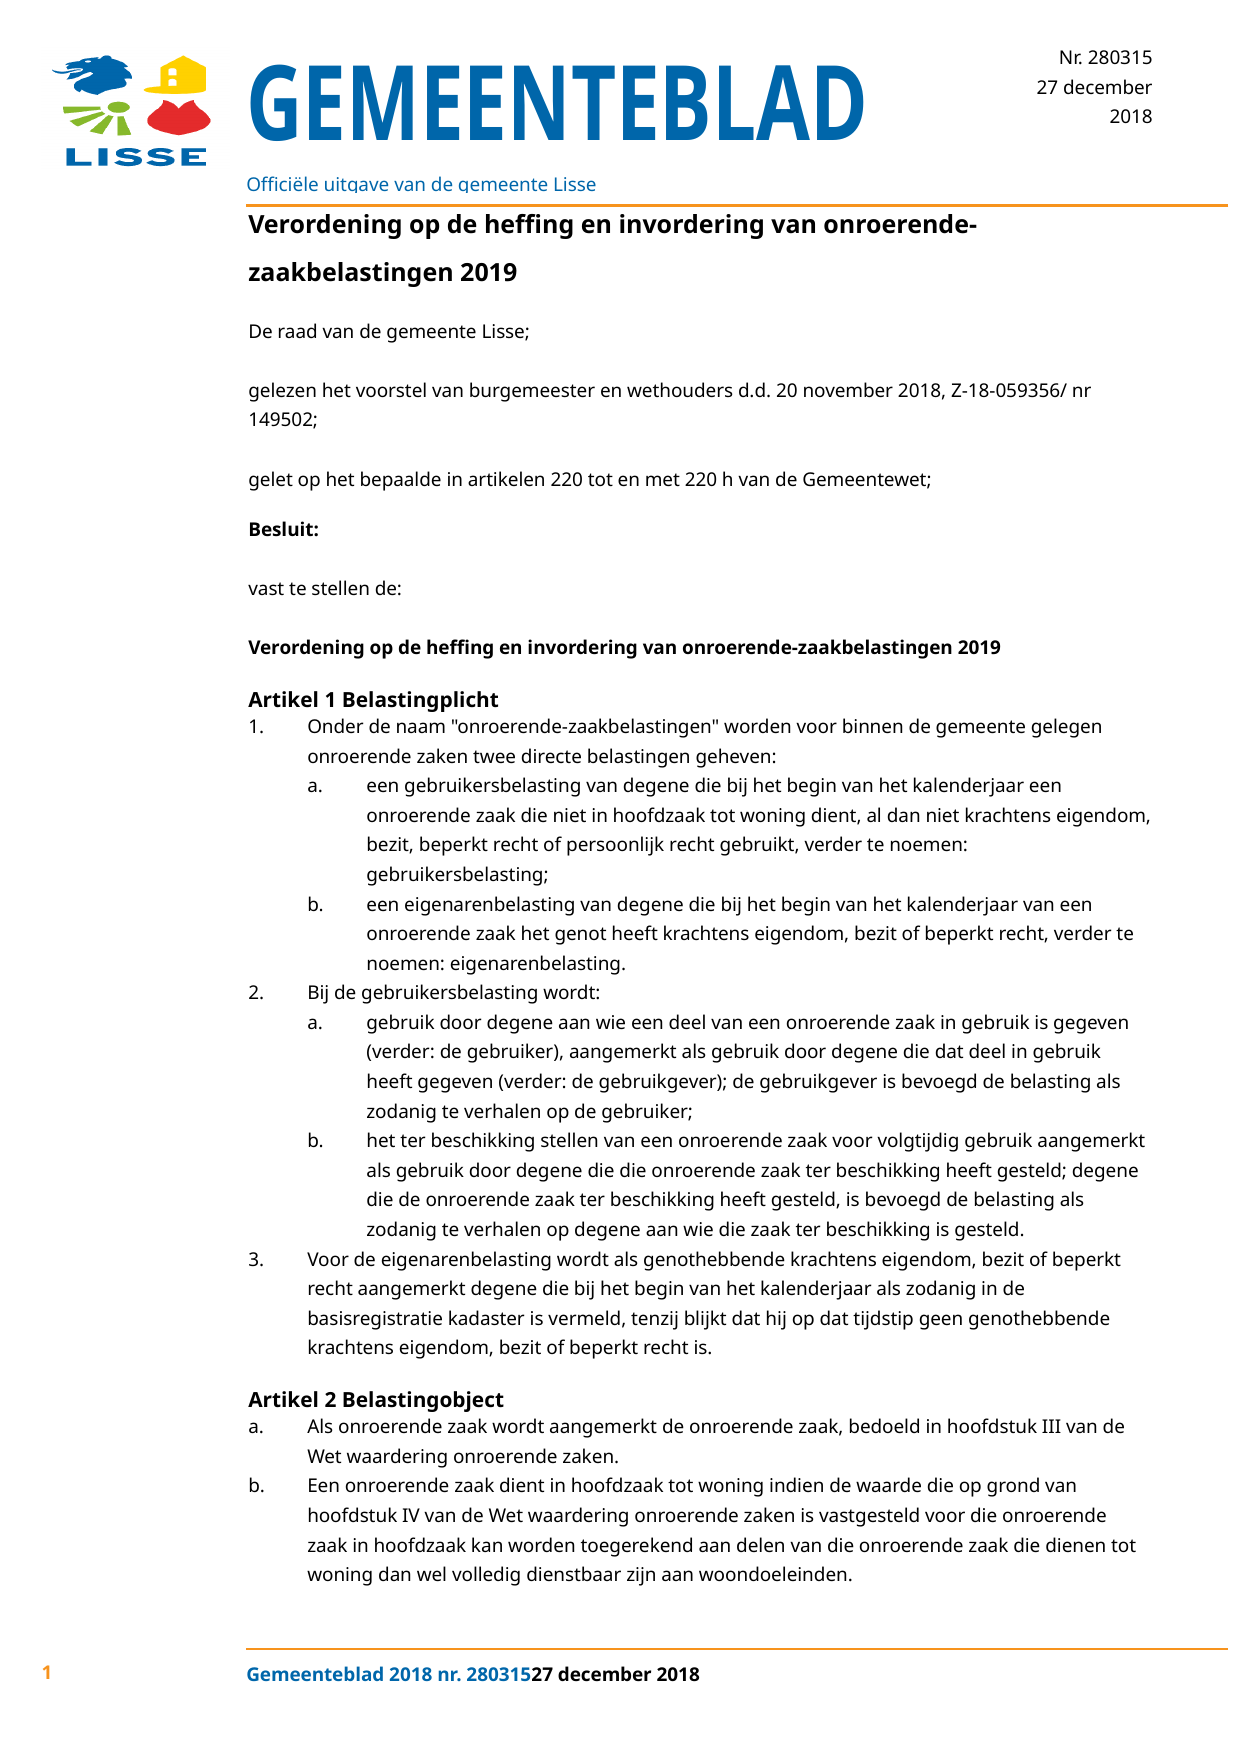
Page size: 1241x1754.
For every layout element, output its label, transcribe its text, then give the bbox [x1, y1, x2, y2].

text vast te stellen de: [248, 575, 1152, 601]
list een gebruikersbelasting van degene die bij het begin van het kalenderjaar een onroerende zaak die niet in hoofdzaak tot woning dient, al dan niet krachtens eigendom, bezit, beperkt recht of persoonlijk recht gebruikt, verder te noemen: gebruikersbelasting; [307, 772, 1152, 887]
text Verordening op de heffing en invordering van onroerende-zaakbelastingen 2019 [248, 207, 1152, 288]
list Voor de eigenarenbelasting wordt als genothebbende krachtens eigendom, bezit of beperkt recht aangemerkt degene die bij het begin van het kalenderjaar als zodanig in de basisregistratie kadaster is vermeld, tenzij blijkt dat hij op dat tijdstip geen genothebbende krachtens eigendom, bezit of beperkt recht is. [248, 1246, 1152, 1360]
text Artikel 2 Belastingobject [248, 1385, 1152, 1413]
list gebruik door degene aan wie een deel van een onroerende zaak in gebruik is gegeven (verder: de gebruiker), aangemerkt als gebruik door degene die dat deel in gebruik heeft gegeven (verder: de gebruikgever); de gebruikgever is bevoegd de belasting als zodanig te verhalen op de gebruiker; [307, 1009, 1152, 1124]
list Onder de naam "onroerende-zaakbelastingen" worden voor binnen de gemeente gelegen onroerende zaken twee directe belastingen geheven: [248, 713, 1152, 769]
picture [41, 47, 231, 172]
list Een onroerende zaak dient in hoofdzaak tot woning indien de waarde die op grond van hoofdstuk IV van de Wet waardering onroerende zaken is vastgesteld voor die onroerende zaak in hoofdzaak kan worden toegerekend aan delen van die onroerende zaak die dienen tot woning dan wel volledig dienstbaar zijn aan woondoeleinden. [248, 1473, 1152, 1587]
text Artikel 1 Belastingplicht [248, 685, 1152, 713]
list Bij de gebruikersbelasting wordt: [248, 979, 1152, 1005]
list het ter beschikking stellen van een onroerende zaak voor volgtijdig gebruik aangemerkt als gebruik door degene die die onroerende zaak ter beschikking heeft gesteld; degene die de onroerende zaak ter beschikking heeft gesteld, is bevoegd de belasting als zodanig te verhalen op degene aan wie die zaak ter beschikking is gesteld. [307, 1127, 1152, 1242]
list Als onroerende zaak wordt aangemerkt de onroerende zaak, bedoeld in hoofdstuk III van de Wet waardering onroerende zaken. [248, 1413, 1152, 1469]
text Besluit: [248, 516, 1152, 542]
text Verordening op de heffing en invordering van onroerende-zaakbelastingen 2019 [248, 634, 1152, 660]
text gelezen het voorstel van burgemeester en wethouders d.d. 20 november 2018, Z-18-059356/ nr 149502; [248, 377, 1152, 432]
text gelet op het bepaalde in artikelen 220 tot en met 220 h van de Gemeentewet; [248, 466, 1152, 492]
text De raad van de gemeente Lisse; [248, 318, 1152, 344]
list een eigenarenbelasting van degene die bij het begin van het kalenderjaar van een onroerende zaak het genot heeft krachtens eigendom, bezit of beperkt recht, verder te noemen: eigenarenbelasting. [307, 891, 1152, 976]
